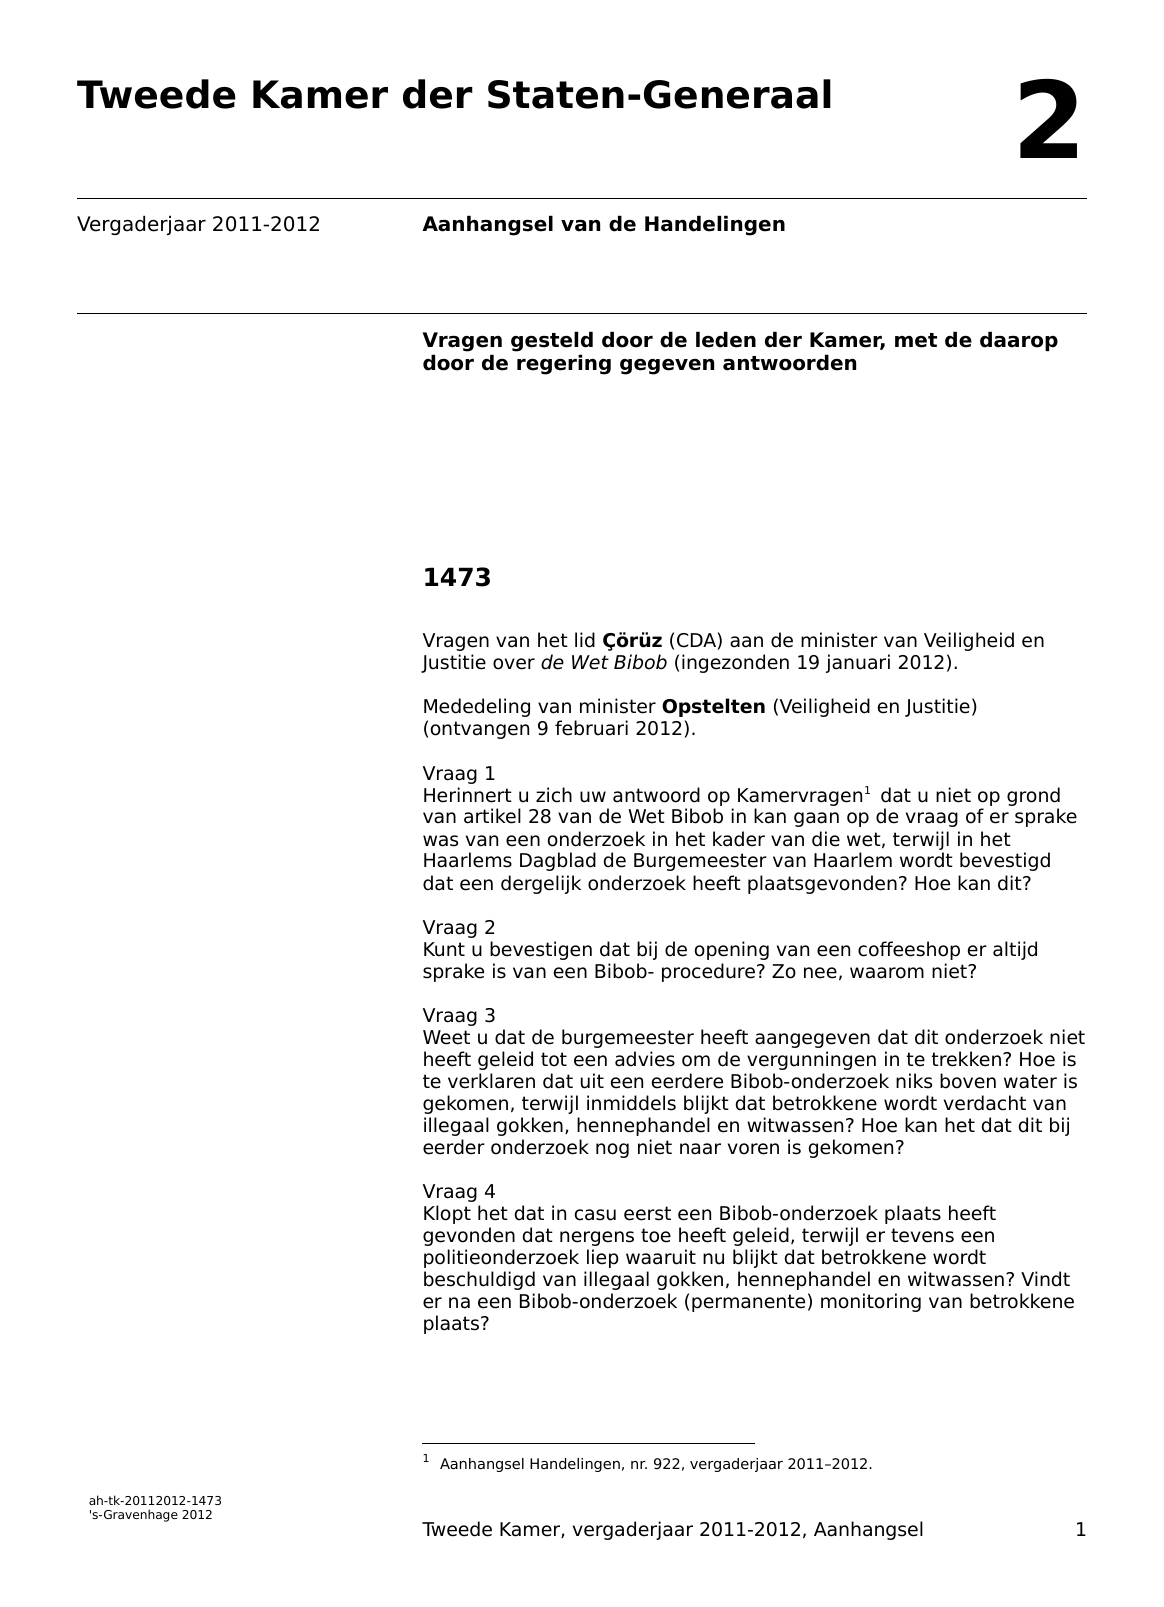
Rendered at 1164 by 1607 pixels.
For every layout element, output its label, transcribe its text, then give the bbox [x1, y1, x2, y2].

text 's-Gravenhage 2012 [88, 1508, 323, 1522]
text Vraag 3 [422, 1005, 1087, 1027]
table_header Tweede Kamer der Staten-Generaal [77, 59, 886, 198]
table_cell [77, 314, 422, 375]
text Herinnert u zich uw antwoord op Kamervragen dat u niet op grond van artikel 28 van de Wet Bibob in kan gaan op de vraag of er sprake was van een onderzoek in het kader van die wet, terwijl in het Haarlems Dagblad de Burgemeester van Haarlem wordt bevestigd dat een dergelijk onderzoek heeft plaatsgevonden? Hoe kan dit? [422, 784, 1087, 894]
table_header 2 [886, 59, 1087, 198]
text Vraag 4 [422, 1181, 1087, 1203]
text Vragen van het lid Çörüz (CDA) aan de minister van Veiligheid en Justitie over de Wet Bibob (ingezonden 19 januari 2012). [422, 630, 1087, 674]
text 1473 [422, 563, 1087, 592]
text Aanhangsel Handelingen, nr. 922, vergaderjaar 2011–2012. [422, 1452, 1087, 1474]
table_cell Aanhangsel van de Handelingen [422, 199, 1087, 313]
text Weet u dat de burgemeester heeft aangegeven dat dit onderzoek niet heeft geleid tot een advies om de vergunningen in te trekken? Hoe is te verklaren dat uit een eerdere Bibob-onderzoek niks boven water is gekomen, terwijl inmiddels blijkt dat betrokkene wordt verdacht van illegaal gokken, hennephandel en witwassen? Hoe kan het dat dit bij eerder onderzoek nog niet naar voren is gekomen? [422, 1027, 1087, 1158]
text Klopt het dat in casu eerst een Bibob-onderzoek plaats heeft gevonden dat nergens toe heeft geleid, terwijl er tevens een politieonderzoek liep waaruit nu blijkt dat betrokkene wordt beschuldigd van illegaal gokken, hennephandel en witwassen? Vindt er na een Bibob-onderzoek (permanente) monitoring van betrokkene plaats? [422, 1203, 1087, 1334]
text Vraag 1 [422, 762, 1087, 784]
table_cell Vragen gesteld door de leden der Kamer, met de daarop door de regering gegeven antwoorden [422, 314, 1087, 375]
text Kunt u bevestigen dat bij de opening van een coffeeshop er altijd sprake is van een Bibob- procedure? Zo nee, waarom niet? [422, 938, 1087, 982]
text Mededeling van minister Opstelten (Veiligheid en Justitie) (ontvangen 9 februari 2012). [422, 696, 1087, 740]
table_cell Vergaderjaar 2011-2012 [77, 199, 422, 313]
text ah-tk-20112012-1473 [88, 1494, 323, 1508]
text Vraag 2 [422, 917, 1087, 938]
